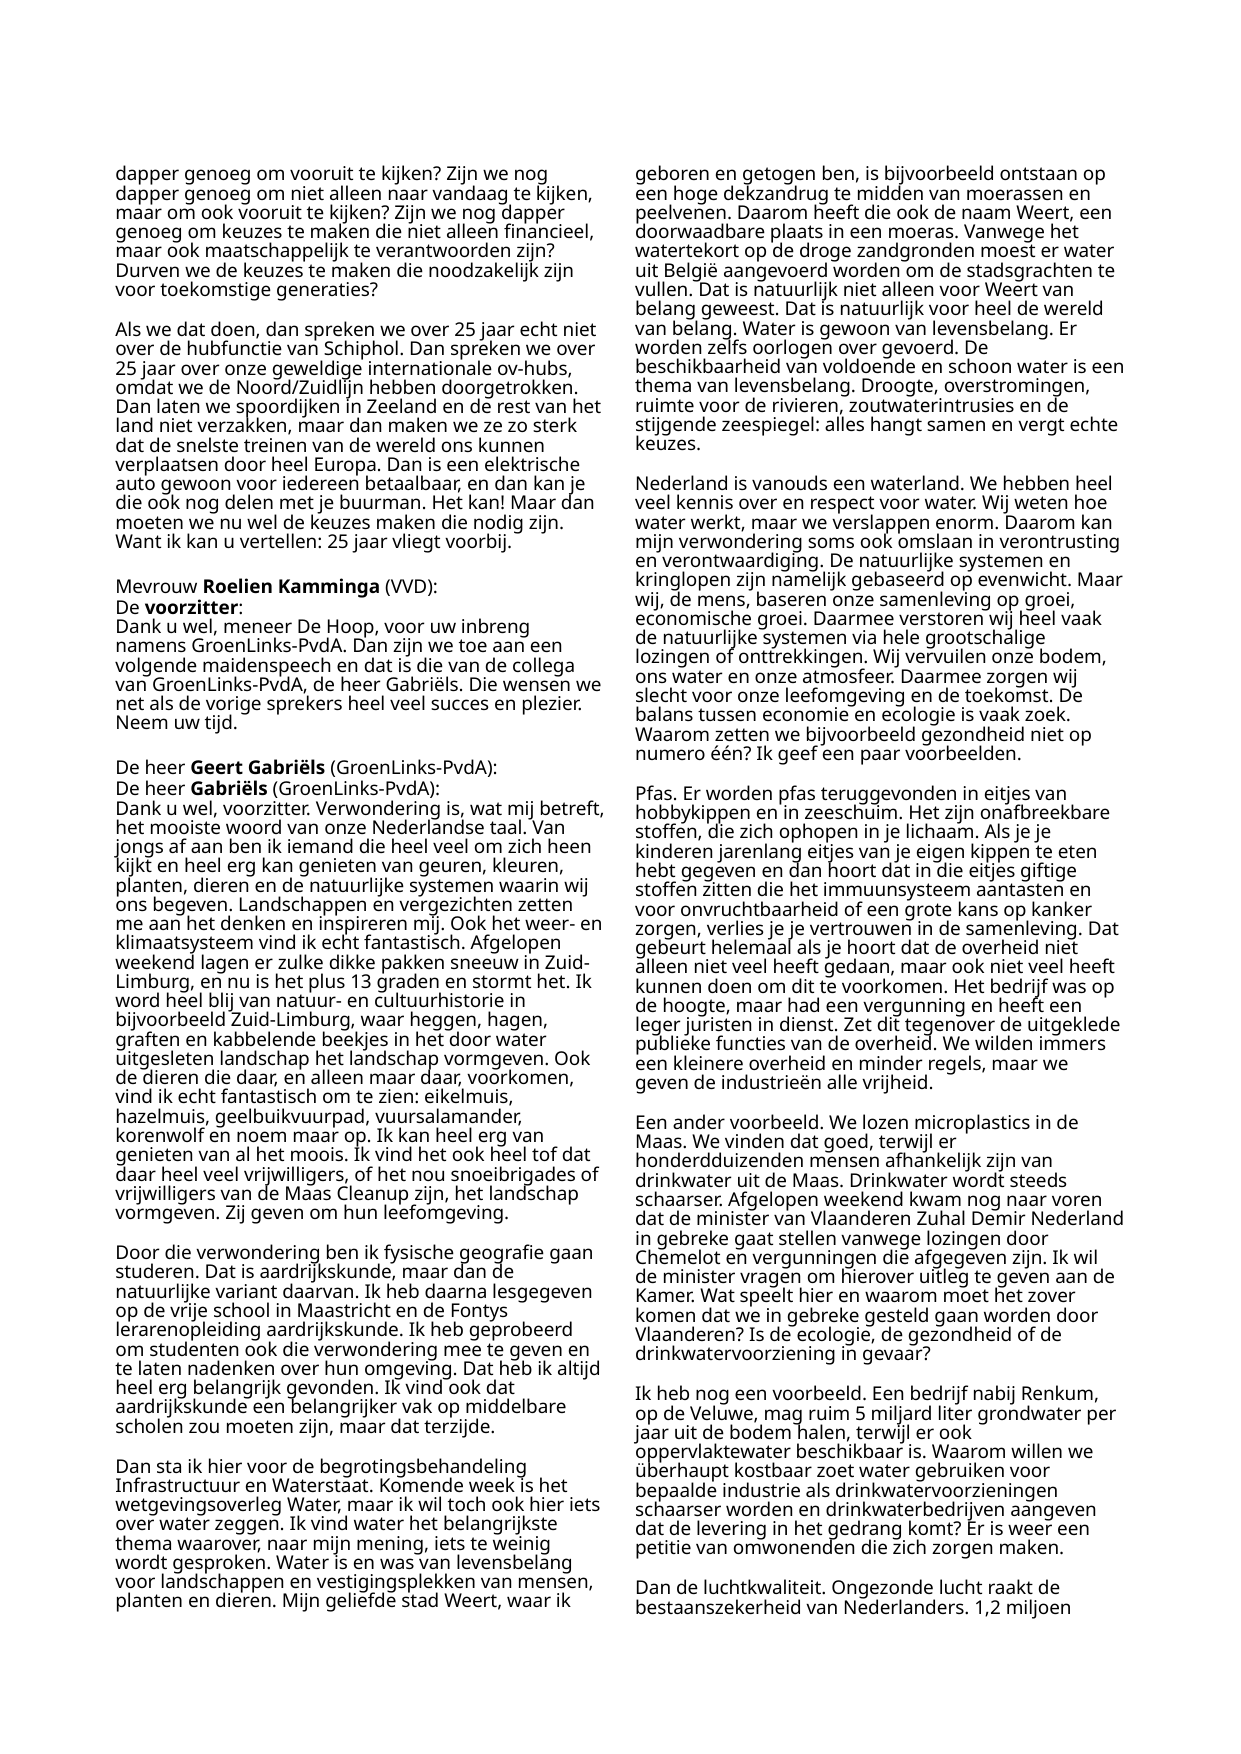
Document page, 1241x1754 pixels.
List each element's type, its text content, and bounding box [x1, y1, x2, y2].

text Als we dat doen, dan spreken we over 25 jaar echt niet over de hubfunctie van Schiphol. Dan spreken we over 25 jaar over onze geweldige internationale ov-hubs, omdat we de Noord/Zuidlijn hebben doorgetrokken. Dan laten we spoordijken in Zeeland en de rest van het land niet verzakken, maar dan maken we ze zo sterk dat de snelste treinen van de wereld ons kunnen verplaatsen door heel Europa. Dan is een elektrische auto gewoon voor iedereen betaalbaar, en dan kan je die ook nog delen met je buurman. Het kan! Maar dan moeten we nu wel de keuzes maken die nodig zijn. Want ik kan u vertellen: 25 jaar vliegt voorbij. [115, 321, 605, 552]
text Dank u wel, voorzitter. Verwondering is, wat mij betreft, het mooiste woord van onze Nederlandse taal. Van jongs af aan ben ik iemand die heel veel om zich heen kijkt en heel erg kan genieten van geuren, kleuren, planten, dieren en de natuurlijke systemen waarin wij ons begeven. Landschappen en vergezichten zetten me aan het denken en inspireren mij. Ook het weer- en klimaatsysteem vind ik echt fantastisch. Afgelopen weekend lagen er zulke dikke pakken sneeuw in Zuid-Limburg, en nu is het plus 13 graden en stormt het. Ik word heel blij van natuur- en cultuurhistorie in bijvoorbeeld Zuid-Limburg, waar heggen, hagen, graften en kabbelende beekjes in het door water uitgesleten landschap het landschap vormgeven. Ook de dieren die daar, en alleen maar daar, voorkomen, vind ik echt fantastisch om te zien: eikelmuis, hazelmuis, geelbuikvuurpad, vuursalamander, korenwolf en noem maar op. Ik kan heel erg van genieten van al het moois. Ik vind het ook heel tof dat daar heel veel vrijwilligers, of het nou snoeibrigades of vrijwilligers van de Maas Cleanup zijn, het landschap vormgeven. Zij geven om hun leefomgeving. [115, 799, 605, 1223]
text Nederland is vanouds een waterland. We hebben heel veel kennis over en respect voor water. Wij weten hoe water werkt, maar we verslappen enorm. Daarom kan mijn verwondering soms ook omslaan in verontrusting en verontwaardiging. De natuurlijke systemen en kringlopen zijn namelijk gebaseerd op evenwicht. Maar wij, de mens, baseren onze samenleving op groei, economische groei. Daarmee verstoren wij heel vaak de natuurlijke systemen via hele grootschalige lozingen of onttrekkingen. Wij vervuilen onze bodem, ons water en onze atmosfeer. Daarmee zorgen wij slecht voor onze leefomgeving en de toekomst. De balans tussen economie en ecologie is vaak zoek. Waarom zetten we bijvoorbeeld gezondheid niet op numero één? Ik geef een paar voorbeelden. [635, 475, 1125, 764]
text Dank u wel, meneer De Hoop, voor uw inbreng namens GroenLinks-PvdA. Dan zijn we toe aan een volgende maidenspeech en dat is die van de collega van GroenLinks-PvdA, de heer Gabriëls. Die wensen we net als de vorige sprekers heel veel succes en plezier. Neem uw tijd. [115, 618, 605, 734]
text dapper genoeg om vooruit te kijken? Zijn we nog dapper genoeg om niet alleen naar vandaag te kijken, maar om ook vooruit te kijken? Zijn we nog dapper genoeg om keuzes te maken die niet alleen financieel, maar ook maatschappelijk te verantwoorden zijn? Durven we de keuzes te maken die noodzakelijk zijn voor toekomstige generaties? [115, 165, 605, 300]
text Pfas. Er worden pfas teruggevonden in eitjes van hobbykippen en in zeeschuim. Het zijn onafbreekbare stoffen, die zich ophopen in je lichaam. Als je je kinderen jarenlang eitjes van je eigen kippen te eten hebt gegeven en dan hoort dat in die eitjes giftige stoffen zitten die het immuunsysteem aantasten en voor onvruchtbaarheid of een grote kans op kanker zorgen, verlies je je vertrouwen in de samenleving. Dat gebeurt helemaal als je hoort dat de overheid niet alleen niet veel heeft gedaan, maar ook niet veel heeft kunnen doen om dit te voorkomen. Het bedrijf was op de hoogte, maar had een vergunning en heeft een leger juristen in dienst. Zet dit tegenover de uitgeklede publieke functies van de overheid. We wilden immers een kleinere overheid en minder regels, maar we geven de industrieën alle vrijheid. [635, 785, 1125, 1093]
text Door die verwondering ben ik fysische geografie gaan studeren. Dat is aardrijkskunde, maar dan de natuurlijke variant daarvan. Ik heb daarna lesgegeven op de vrije school in Maastricht en de Fontys lerarenopleiding aardrijkskunde. Ik heb geprobeerd om studenten ook die verwondering mee te geven en te laten nadenken over hun omgeving. Dat heb ik altijd heel erg belangrijk gevonden. Ik vind ook dat aardrijkskunde een belangrijker vak op middelbare scholen zou moeten zijn, maar dat terzijde. [115, 1244, 605, 1437]
text De voorzitter: [115, 599, 605, 618]
text Dan sta ik hier voor de begrotingsbehandeling Infrastructuur en Waterstaat. Komende week is het wetgevingsoverleg Water, maar ik wil toch ook hier iets over water zeggen. Ik vind water het belangrijkste thema waarover, naar mijn mening, iets te weinig wordt gesproken. Water is en was van levensbelang voor landschappen en vestigingsplekken van mensen, planten en dieren. Mijn geliefde stad Weert, waar ik [115, 1458, 605, 1612]
text Ik heb nog een voorbeeld. Een bedrijf nabij Renkum, op de Veluwe, mag ruim 5 miljard liter grondwater per jaar uit de bodem halen, terwijl er ook oppervlaktewater beschikbaar is. Waarom willen we überhaupt kostbaar zoet water gebruiken voor bepaalde industrie als drinkwatervoorzieningen schaarser worden en drinkwaterbedrijven aangeven dat de levering in het gedrang komt? Er is weer een petitie van omwonenden die zich zorgen maken. [635, 1385, 1125, 1559]
text geboren en getogen ben, is bijvoorbeeld ontstaan op een hoge dekzandrug te midden van moerassen en peelvenen. Daarom heeft die ook de naam Weert, een doorwaadbare plaats in een moeras. Vanwege het watertekort op de droge zandgronden moest er water uit België aangevoerd worden om de stadsgrachten te vullen. Dat is natuurlijk niet alleen voor Weert van belang geweest. Dat is natuurlijk voor heel de wereld van belang. Water is gewoon van levensbelang. Er worden zelfs oorlogen over gevoerd. De beschikbaarheid van voldoende en schoon water is een thema van levensbelang. Droogte, overstromingen, ruimte voor de rivieren, zoutwaterintrusies en de stijgende zeespiegel: alles hangt samen en vergt echte keuzes. [635, 165, 1125, 454]
text Mevrouw Roelien Kamminga (VVD): [115, 573, 605, 599]
text Een ander voorbeeld. We lozen microplastics in de Maas. We vinden dat goed, terwijl er honderdduizenden mensen afhankelijk zijn van drinkwater uit de Maas. Drinkwater wordt steeds schaarser. Afgelopen weekend kwam nog naar voren dat de minister van Vlaanderen Zuhal Demir Nederland in gebreke gaat stellen vanwege lozingen door Chemelot en vergunningen die afgegeven zijn. Ik wil de minister vragen om hierover uitleg te geven aan de Kamer. Wat speelt hier en waarom moet het zover komen dat we in gebreke gesteld gaan worden door Vlaanderen? Is de ecologie, de gezondheid of de drinkwatervoorziening in gevaar? [635, 1114, 1125, 1364]
text Dan de luchtkwaliteit. Ongezonde lucht raakt de bestaanszekerheid van Nederlanders. 1,2 miljoen [635, 1579, 1125, 1618]
text De heer Geert Gabriëls (GroenLinks-PvdA): [115, 754, 605, 780]
text De heer Gabriëls (GroenLinks-PvdA): [115, 780, 605, 799]
